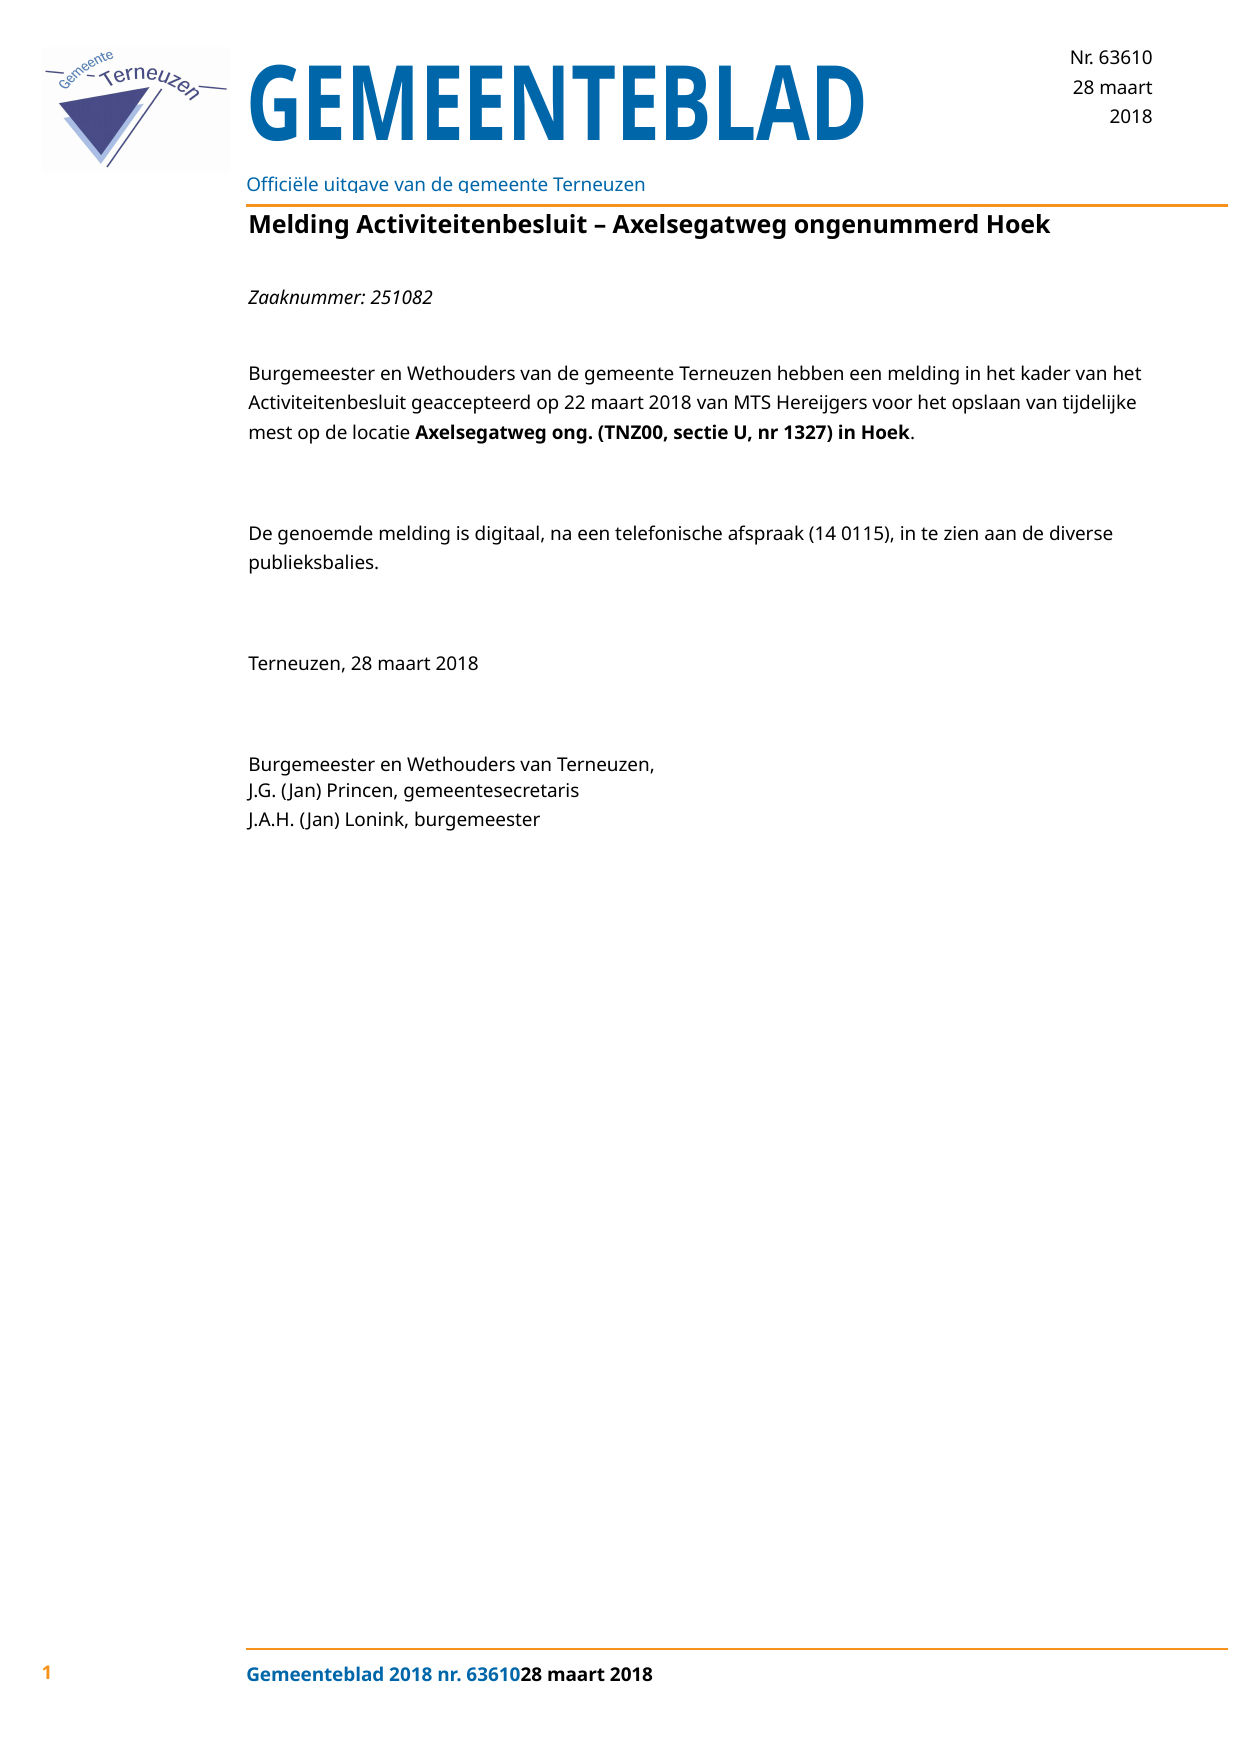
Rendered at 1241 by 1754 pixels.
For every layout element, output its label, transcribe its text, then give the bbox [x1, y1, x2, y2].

table_header Burgemeester en Wethouders van Terneuzen, [248, 751, 1152, 777]
text Melding Activiteitenbesluit – Axelsegatweg ongenummerd Hoek [248, 207, 1152, 241]
table_cell [248, 833, 1152, 858]
picture [41, 47, 231, 172]
table_cell [248, 858, 700, 884]
text Zaaknummer: 251082 [248, 284, 1152, 309]
table_cell [700, 777, 1152, 832]
text Burgemeester en Wethouders van de gemeente Terneuzen hebben een melding in het kader van het Activiteitenbesluit geaccepteerd op 22 maart 2018 van MTS Hereijgers voor het opslaan van tijdelijke mest op de locatie Axelsegatweg ong. (TNZ00, sectie U, nr 1327) in Hoek. [248, 360, 1152, 445]
text Terneuzen, 28 maart 2018 [248, 650, 1152, 676]
table_cell J.G. (Jan) Princen, gemeentesecretaris J.A.H. (Jan) Lonink, burgemeester [248, 777, 700, 832]
table_cell [700, 858, 1152, 884]
text De genoemde melding is digitaal, na een telefonische afspraak (14 0115), in te zien aan de diverse publieksbalies. [248, 520, 1152, 575]
